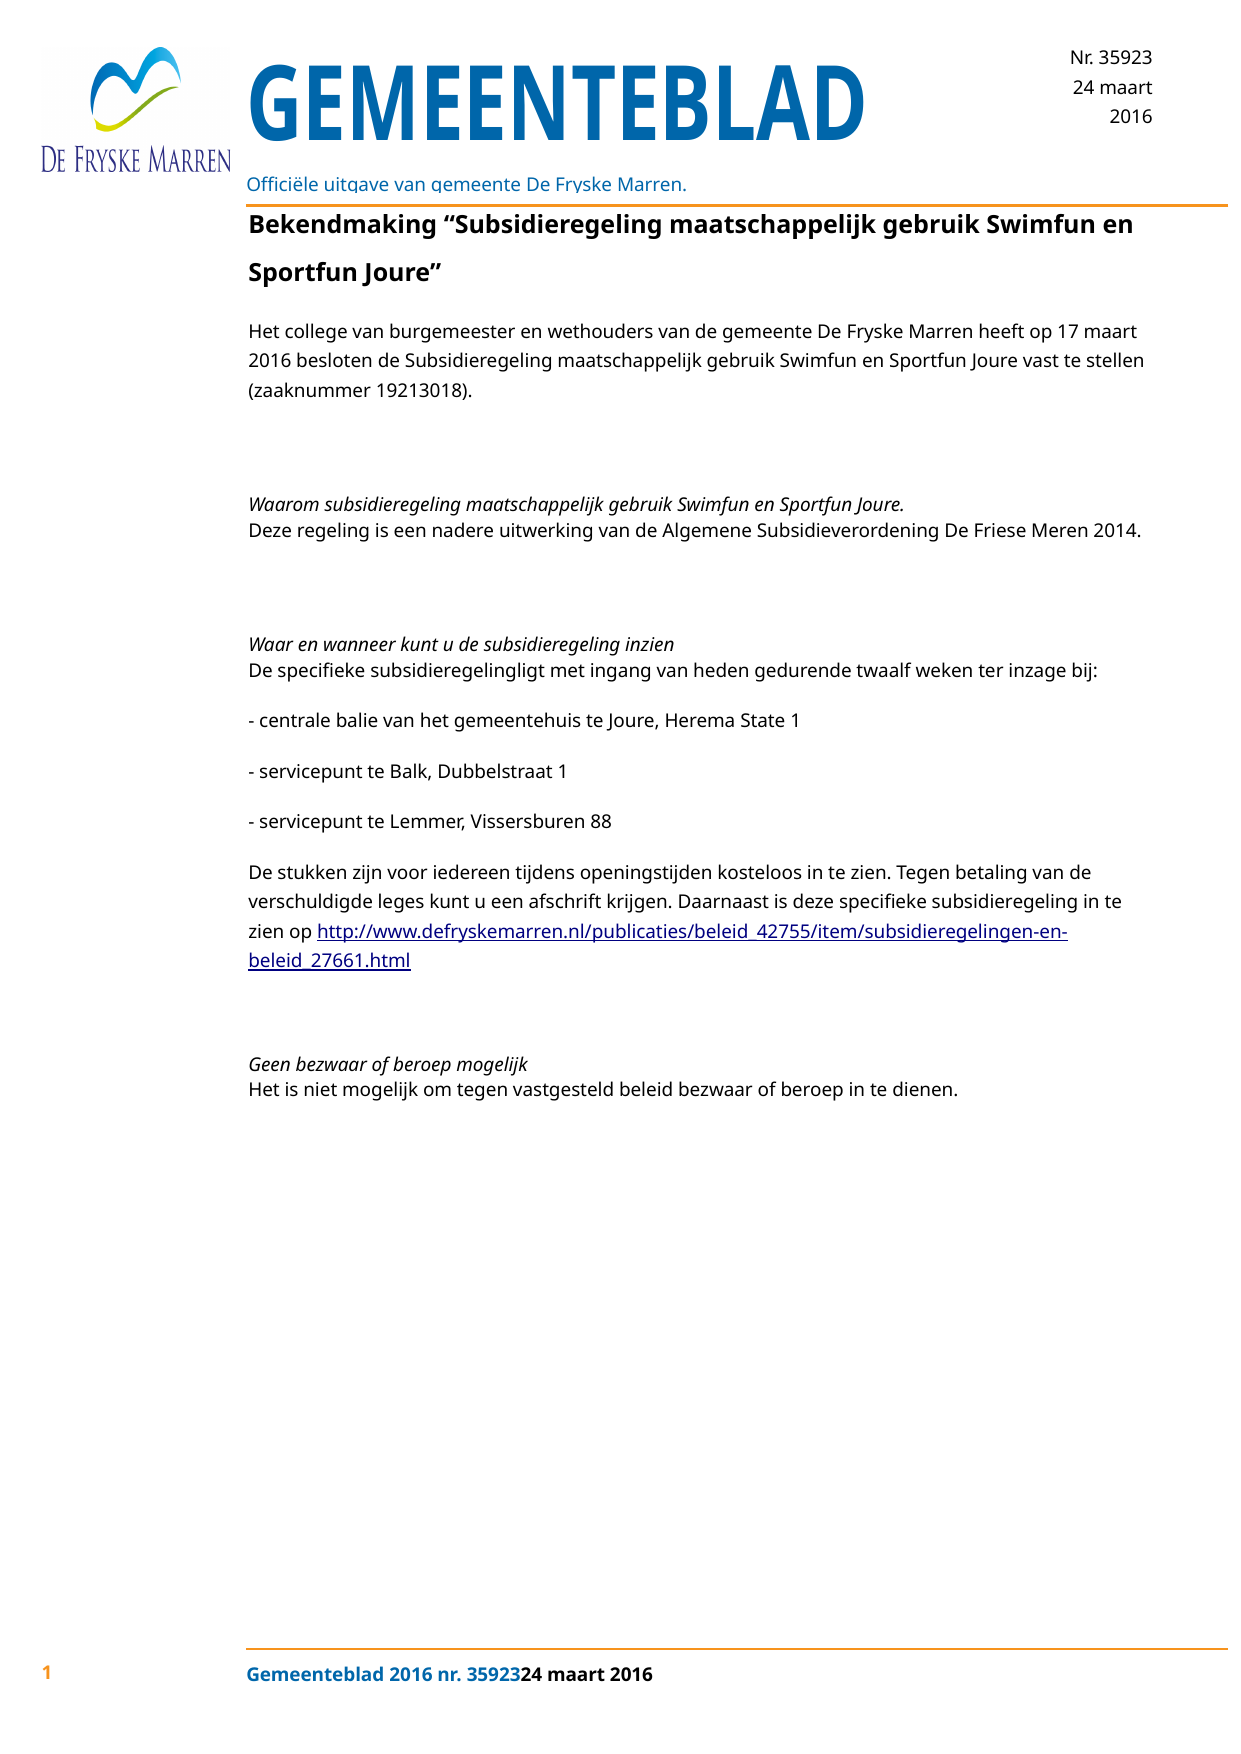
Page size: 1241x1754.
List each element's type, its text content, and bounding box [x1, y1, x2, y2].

text - servicepunt te Lemmer, Vissersburen 88 [248, 808, 1152, 834]
text Het college van burgemeester en wethouders van de gemeente De Fryske Marren heeft op 17 maart 2016 besloten de Subsidieregeling maatschappelijk gebruik Swimfun en Sportfun Joure vast te stellen (zaaknummer 19213018). [248, 318, 1152, 403]
text - centrale balie van het gemeentehuis te Joure, Herema State 1 [248, 708, 1152, 733]
text - servicepunt te Balk, Dubbelstraat 1 [248, 758, 1152, 784]
text De stukken zijn voor iedereen tijdens openingstijden kosteloos in te zien. Tegen betaling van de verschuldigde leges kunt u een afschrift krijgen. Daarnaast is deze specifieke subsidieregeling in te zien op http://www.defryskemarren.nl/publicaties/beleid_42755/item/subsidieregelingen-en-beleid_27661.html [248, 859, 1152, 973]
text Bekendmaking “Subsidieregeling maatschappelijk gebruik Swimfun en Sportfun Joure” [248, 207, 1152, 288]
text De specifieke subsidieregelingligt met ingang van heden gedurende twaalf weken ter inzage bij: [248, 657, 1152, 683]
text Waarom subsidieregeling maatschappelijk gebruik Swimfun en Sportfun Joure. [248, 491, 1152, 517]
picture [41, 47, 231, 172]
text Deze regeling is een nadere uitwerking van de Algemene Subsidieverordening De Friese Meren 2014. [248, 517, 1152, 543]
text Waar en wanneer kunt u de subsidieregeling inzien [248, 632, 1152, 657]
text Het is niet mogelijk om tegen vastgesteld beleid bezwaar of beroep in te dienen. [248, 1077, 1152, 1102]
text Geen bezwaar of beroep mogelijk [248, 1051, 1152, 1077]
